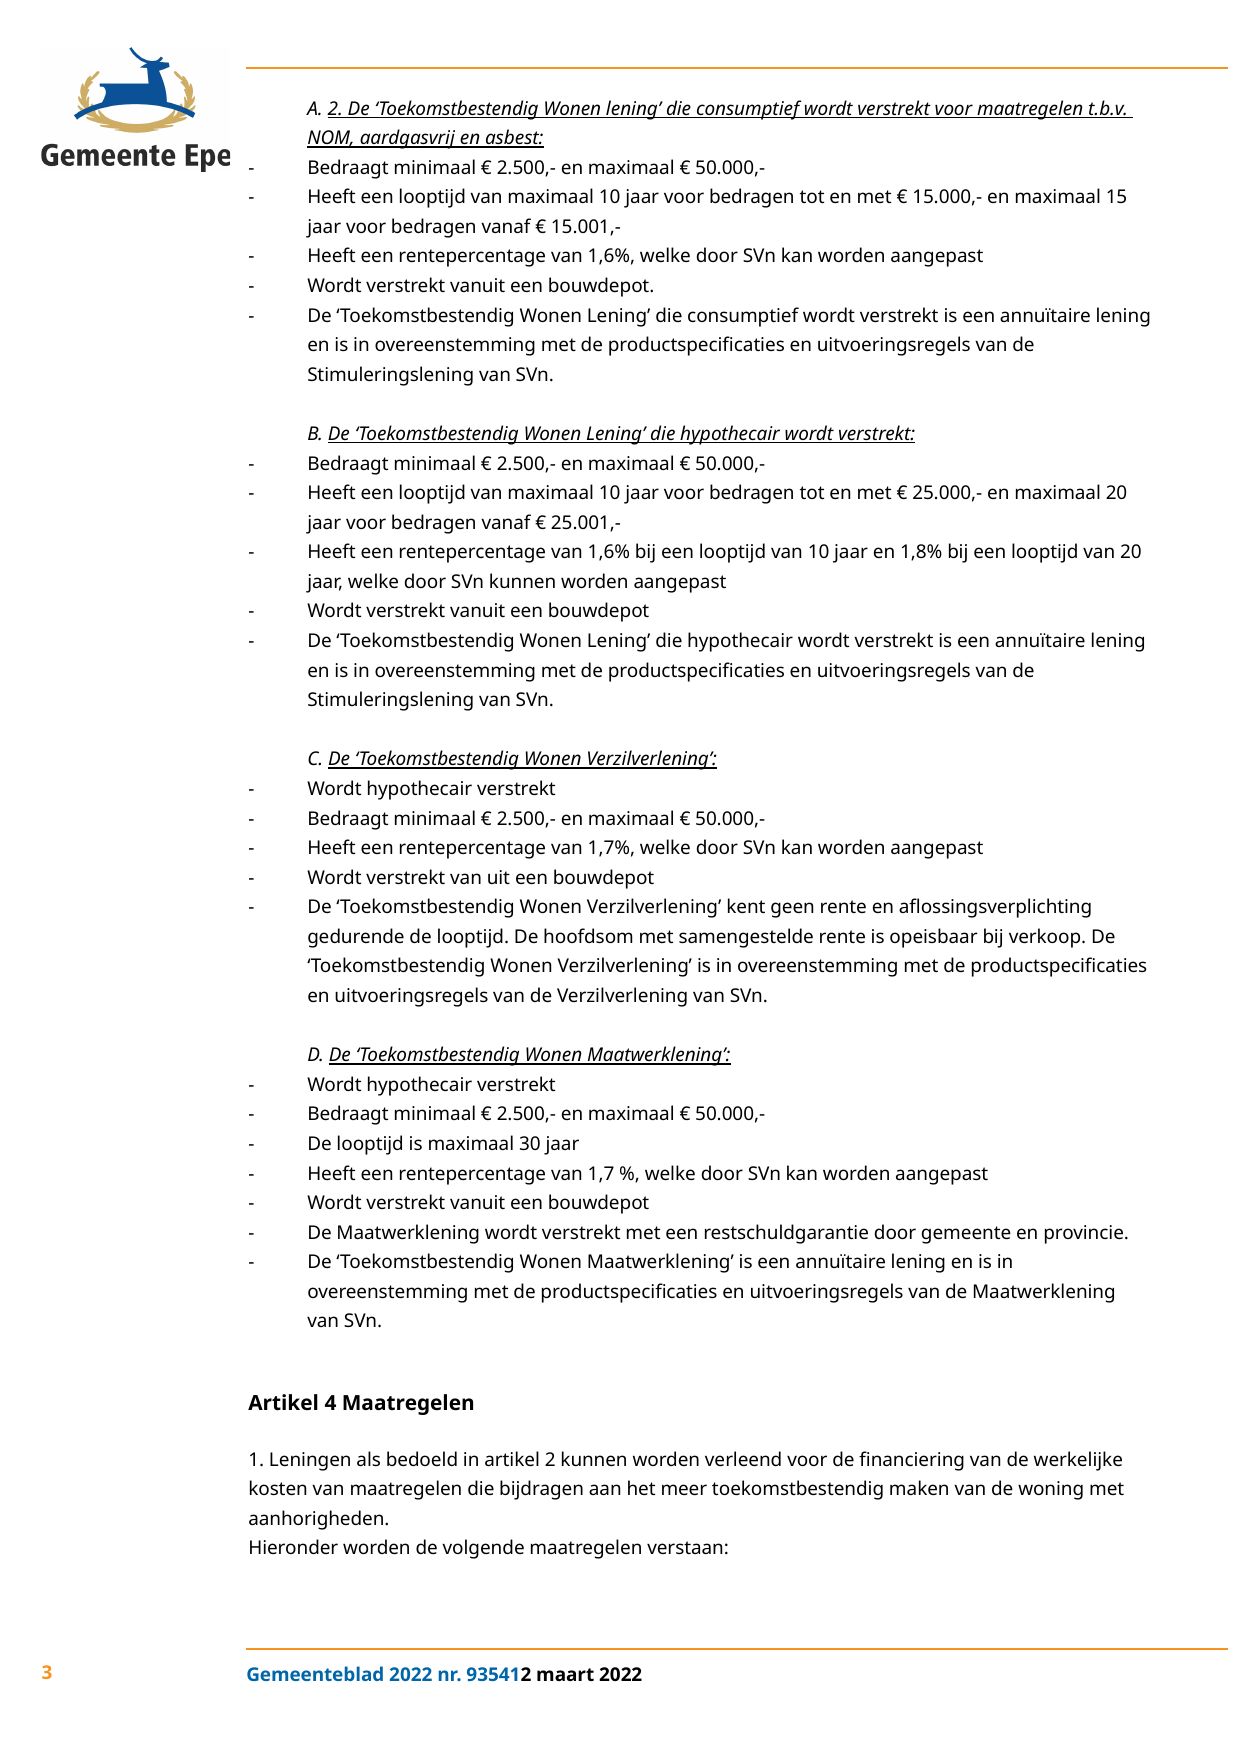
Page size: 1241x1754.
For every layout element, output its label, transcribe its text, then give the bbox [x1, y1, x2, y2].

list Heeft een looptijd van maximaal 10 jaar voor bedragen tot en met € 15.000,- en maximaal 15 jaar voor bedragen vanaf € 15.001,- [248, 183, 1152, 239]
list Heeft een rentepercentage van 1,6% bij een looptijd van 10 jaar en 1,8% bij een looptijd van 20 jaar, welke door SVn kunnen worden aangepast [248, 538, 1152, 594]
list Wordt verstrekt vanuit een bouwdepot. [248, 272, 1152, 298]
text Hieronder worden de volgende maatregelen verstaan: [248, 1534, 1152, 1560]
list C. De ‘Toekomstbestendig Wonen Verzilverlening’: [248, 746, 1152, 771]
list Bedraagt minimaal € 2.500,- en maximaal € 50.000,- [248, 154, 1152, 180]
list B. De ‘Toekomstbestendig Wonen Lening’ die hypothecair wordt verstrekt: [248, 420, 1152, 446]
list Heeft een looptijd van maximaal 10 jaar voor bedragen tot en met € 25.000,- en maximaal 20 jaar voor bedragen vanaf € 25.001,- [248, 479, 1152, 535]
list Bedraagt minimaal € 2.500,- en maximaal € 50.000,- [248, 805, 1152, 831]
list De Maatwerklening wordt verstrekt met een restschuldgarantie door gemeente en provincie. [248, 1219, 1152, 1245]
list Wordt hypothecair verstrekt [248, 1071, 1152, 1097]
list Heeft een rentepercentage van 1,7%, welke door SVn kan worden aangepast [248, 834, 1152, 860]
list Wordt hypothecair verstrekt [248, 775, 1152, 801]
list Bedraagt minimaal € 2.500,- en maximaal € 50.000,- [248, 450, 1152, 476]
picture [41, 47, 231, 172]
list Heeft een rentepercentage van 1,6%, welke door SVn kan worden aangepast [248, 243, 1152, 268]
list Wordt verstrekt van uit een bouwdepot [248, 864, 1152, 890]
text Artikel 4 Maatregelen [248, 1388, 1152, 1416]
list A. 2. De ‘Toekomstbestendig Wonen lening’ die consumptief wordt verstrekt voor maatregelen t.b.v. NOM, aardgasvrij en asbest: [248, 95, 1152, 150]
list Wordt verstrekt vanuit een bouwdepot [248, 598, 1152, 623]
list Wordt verstrekt vanuit een bouwdepot [248, 1189, 1152, 1215]
list D. De ‘Toekomstbestendig Wonen Maatwerklening’: [248, 1041, 1152, 1067]
list De looptijd is maximaal 30 jaar [248, 1130, 1152, 1156]
list De ‘Toekomstbestendig Wonen Verzilverlening’ kent geen rente en aflossingsverplichting gedurende de looptijd. De hoofdsom met samengestelde rente is opeisbaar bij verkoop. De ‘Toekomstbestendig Wonen Verzilverlening’ is in overeenstemming met de productspecificaties en uitvoeringsregels van de Verzilverlening van SVn. [248, 893, 1152, 1008]
list De ‘Toekomstbestendig Wonen Lening’ die consumptief wordt verstrekt is een annuïtaire lening en is in overeenstemming met de productspecificaties en uitvoeringsregels van de Stimuleringslening van SVn. [248, 302, 1152, 387]
list De ‘Toekomstbestendig Wonen Lening’ die hypothecair wordt verstrekt is een annuïtaire lening en is in overeenstemming met de productspecificaties en uitvoeringsregels van de Stimuleringslening van SVn. [248, 627, 1152, 712]
list De ‘Toekomstbestendig Wonen Maatwerklening’ is een annuïtaire lening en is in overeenstemming met de productspecificaties en uitvoeringsregels van de Maatwerklening van SVn. [248, 1248, 1152, 1333]
list Bedraagt minimaal € 2.500,- en maximaal € 50.000,- [248, 1101, 1152, 1126]
text 1. Leningen als bedoeld in artikel 2 kunnen worden verleend voor de financiering van de werkelijke kosten van maatregelen die bijdragen aan het meer toekomstbestendig maken van de woning met aanhorigheden. [248, 1446, 1152, 1531]
list Heeft een rentepercentage van 1,7 %, welke door SVn kan worden aangepast [248, 1160, 1152, 1186]
